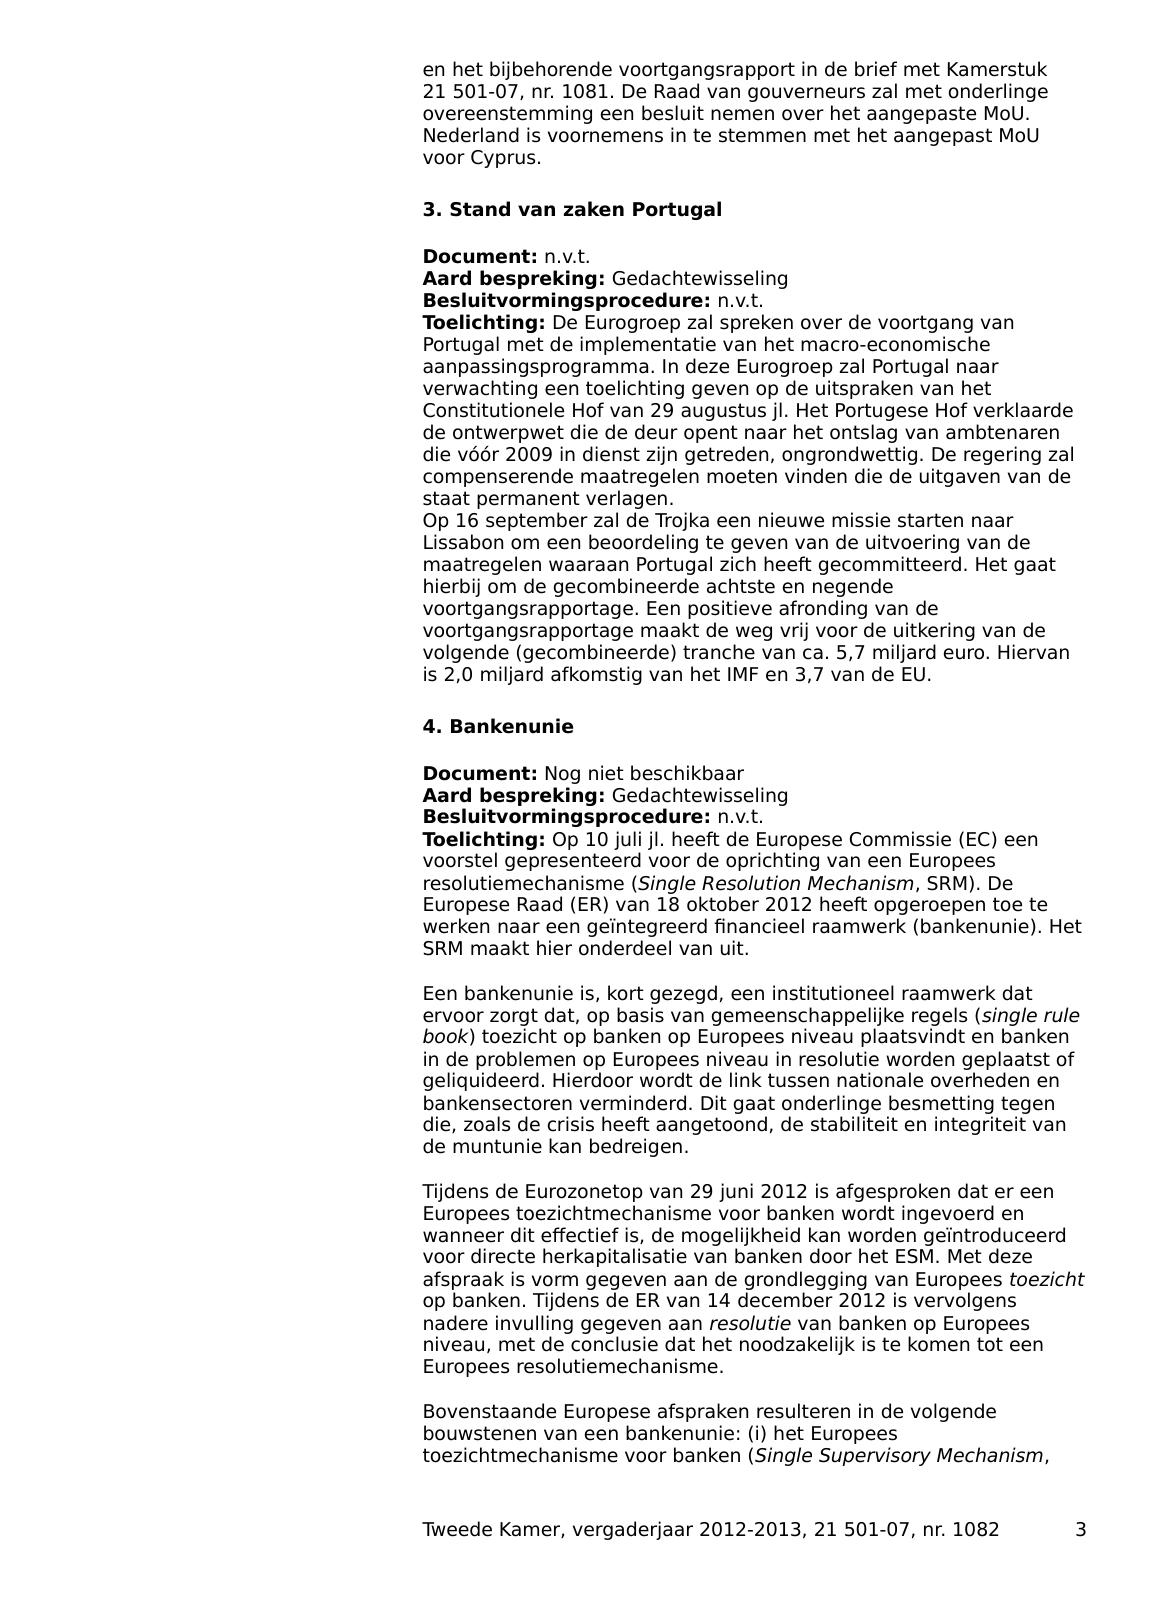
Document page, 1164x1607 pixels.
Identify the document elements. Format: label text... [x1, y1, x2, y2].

text Besluitvormingsprocedure: n.v.t. [422, 806, 1087, 828]
text Aard bespreking: Gedachtewisseling [422, 784, 1087, 806]
text Document: n.v.t. [422, 246, 1087, 268]
text Een bankenunie is, kort gezegd, een institutioneel raamwerk dat ervoor zorgt dat, op basis van gemeenschappelijke regels (single rule book) toezicht op banken op Europees niveau plaatsvindt en banken in de problemen op Europees niveau in resolutie worden geplaatst of geliquideerd. Hierdoor wordt de link tussen nationale overheden en bankensectoren verminderd. Dit gaat onderlinge besmetting tegen die, zoals de crisis heeft aangetoond, de stabiliteit en integriteit van de muntunie kan bedreigen. [422, 982, 1087, 1158]
text Toelichting: Op 10 juli jl. heeft de Europese Commissie (EC) een voorstel gepresenteerd voor de oprichting van een Europees resolutiemechanisme (Single Resolution Mechanism, SRM). De Europese Raad (ER) van 18 oktober 2012 heeft opgeroepen toe te werken naar een geïntegreerd financieel raamwerk (bankenunie). Het SRM maakt hier onderdeel van uit. [422, 828, 1087, 960]
text Besluitvormingsprocedure: n.v.t. [422, 290, 1087, 312]
text Aard bespreking: Gedachtewisseling [422, 268, 1087, 290]
text Op 16 september zal de Trojka een nieuwe missie starten naar Lissabon om een beoordeling te geven van de uitvoering van de maatregelen waaraan Portugal zich heeft gecommitteerd. Het gaat hierbij om de gecombineerde achtste en negende voortgangsrapportage. Een positieve afronding van de voortgangsrapportage maakt de weg vrij voor de uitkering van de volgende (gecombineerde) tranche van ca. 5,7 miljard euro. Hiervan is 2,0 miljard afkomstig van het IMF en 3,7 van de EU. [422, 510, 1087, 686]
text Tijdens de Eurozonetop van 29 juni 2012 is afgesproken dat er een Europees toezichtmechanisme voor banken wordt ingevoerd en wanneer dit effectief is, de mogelijkheid kan worden geïntroduceerd voor directe herkapitalisatie van banken door het ESM. Met deze afspraak is vorm gegeven aan de grondlegging van Europees toezicht op banken. Tijdens de ER van 14 december 2012 is vervolgens nadere invulling gegeven aan resolutie van banken op Europees niveau, met de conclusie dat het noodzakelijk is te komen tot een Europees resolutiemechanisme. [422, 1181, 1087, 1378]
text Toelichting: De Eurogroep zal spreken over de voortgang van Portugal met de implementatie van het macro-economische aanpassingsprogramma. In deze Eurogroep zal Portugal naar verwachting een toelichting geven op de uitspraken van het Constitutionele Hof van 29 augustus jl. Het Portugese Hof verklaarde de ontwerpwet die de deur opent naar het ontslag van ambtenaren die vóór 2009 in dienst zijn getreden, ongrondwettig. De regering zal compenserende maatregelen moeten vinden die de uitgaven van de staat permanent verlagen. [422, 312, 1087, 510]
subtitle 4. Bankenunie [422, 716, 1087, 737]
subtitle 3. Stand van zaken Portugal [422, 199, 1087, 221]
text Document: Nog niet beschikbaar [422, 762, 1087, 784]
text en het bijbehorende voortgangsrapport in de brief met Kamerstuk 21 501-07, nr. 1081. De Raad van gouverneurs zal met onderlinge overeenstemming een besluit nemen over het aangepaste MoU. Nederland is voornemens in te stemmen met het aangepast MoU voor Cyprus. [422, 59, 1087, 169]
text Bovenstaande Europese afspraken resulteren in de volgende bouwstenen van een bankenunie: (i) het Europees toezichtmechanisme voor banken (Single Supervisory Mechanism, [422, 1401, 1087, 1466]
